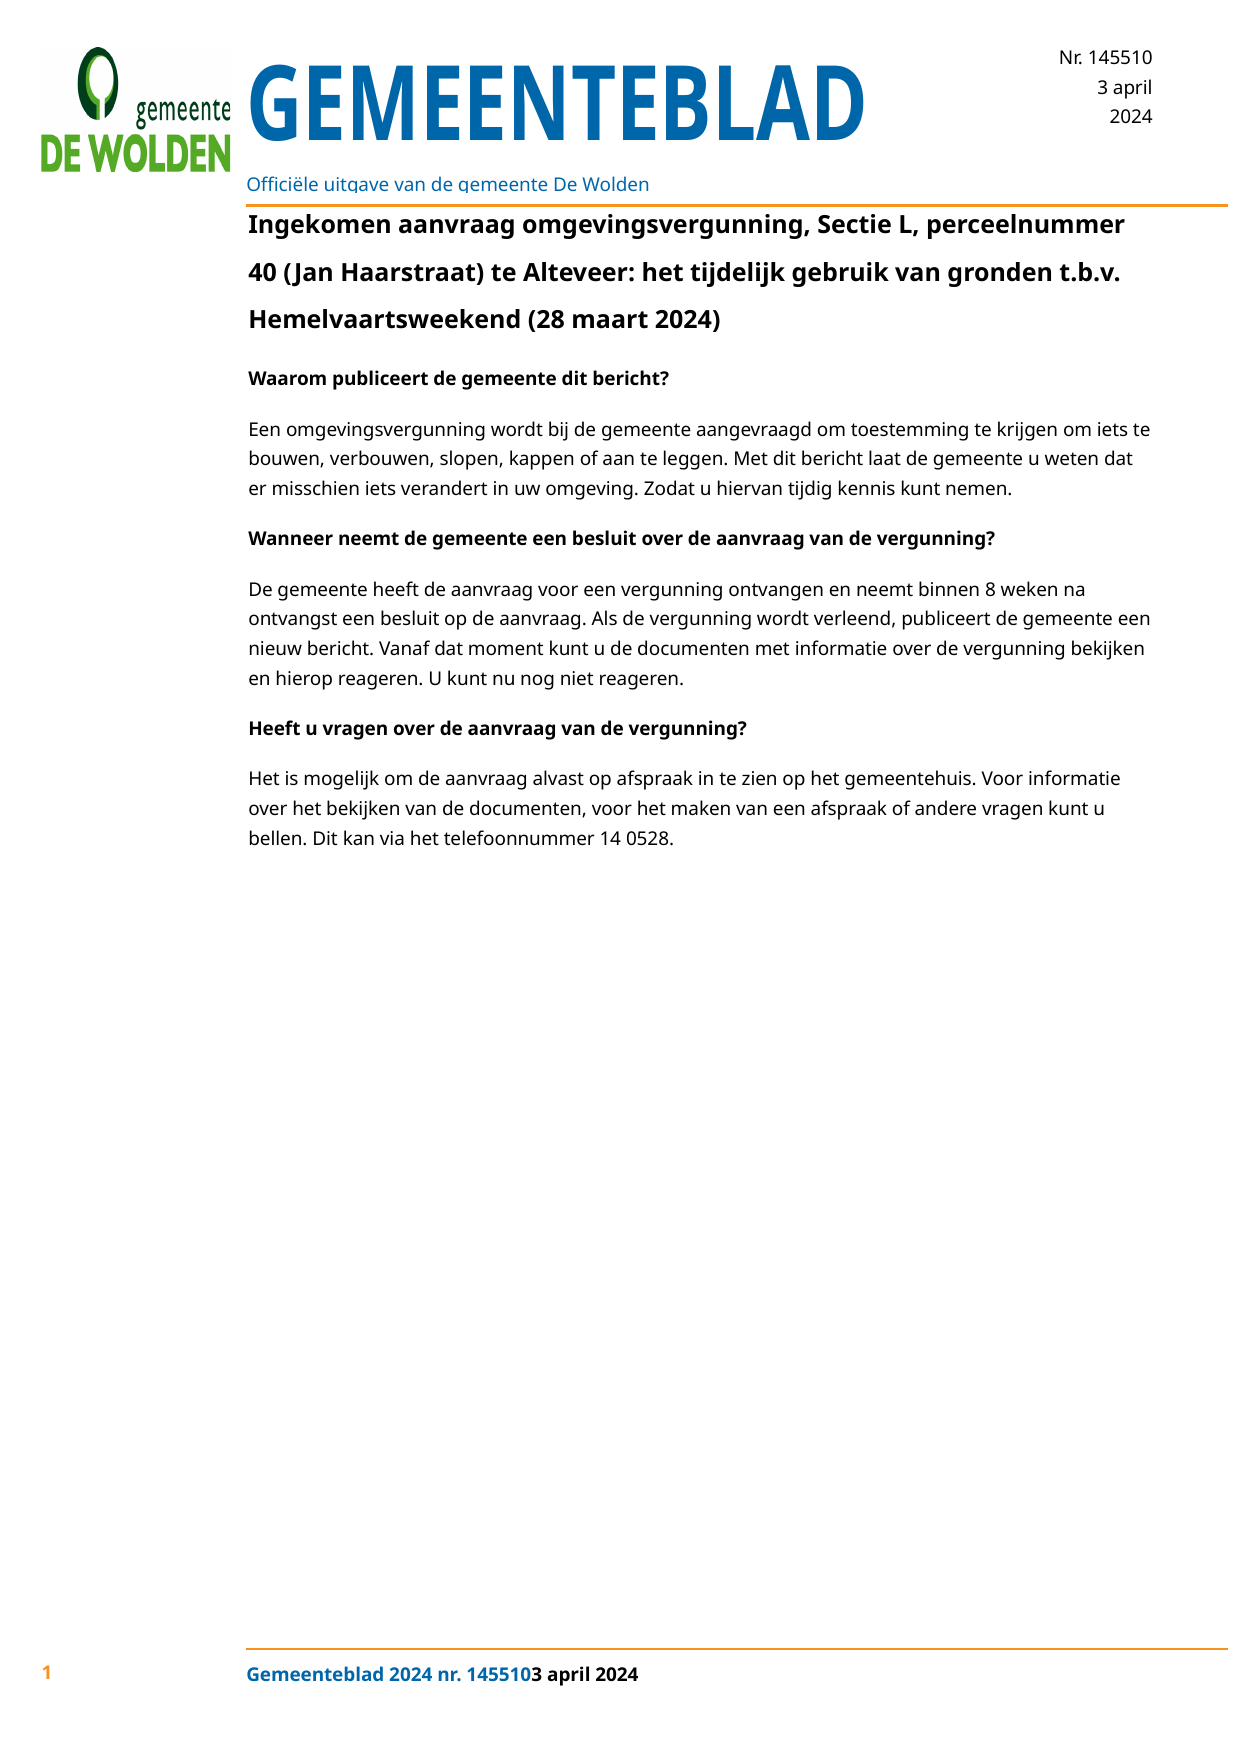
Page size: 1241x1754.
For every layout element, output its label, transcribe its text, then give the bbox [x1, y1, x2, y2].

text De gemeente heeft de aanvraag voor een vergunning ontvangen en neemt binnen 8 weken na ontvangst een besluit op de aanvraag. Als de vergunning wordt verleend, publiceert de gemeente een nieuw bericht. Vanaf dat moment kunt u de documenten met informatie over de vergunning bekijken en hierop reageren. U kunt nu nog niet reageren. [248, 576, 1152, 690]
text Het is mogelijk om de aanvraag alvast op afspraak in te zien op het gemeentehuis. Voor informatie over het bekijken van de documenten, voor het maken van een afspraak of andere vragen kunt u bellen. Dit kan via het telefoonnummer 14 0528. [248, 766, 1152, 850]
picture [41, 47, 231, 172]
text Wanneer neemt de gemeente een besluit over de aanvraag van de vergunning? [248, 526, 1152, 551]
text Ingekomen aanvraag omgevingsvergunning, Sectie L, perceelnummer 40 (Jan Haarstraat) te Alteveer: het tijdelijk gebruik van gronden t.b.v. Hemelvaartsweekend (28 maart 2024) [248, 207, 1152, 336]
text Een omgevingsvergunning wordt bij de gemeente aangevraagd om toestemming te krijgen om iets te bouwen, verbouwen, slopen, kappen of aan te leggen. Met dit bericht laat de gemeente u weten dat er misschien iets verandert in uw omgeving. Zodat u hiervan tijdig kennis kunt nemen. [248, 416, 1152, 501]
text Waarom publiceert de gemeente dit bericht? [248, 366, 1152, 391]
text Heeft u vragen over de aanvraag van de vergunning? [248, 715, 1152, 741]
